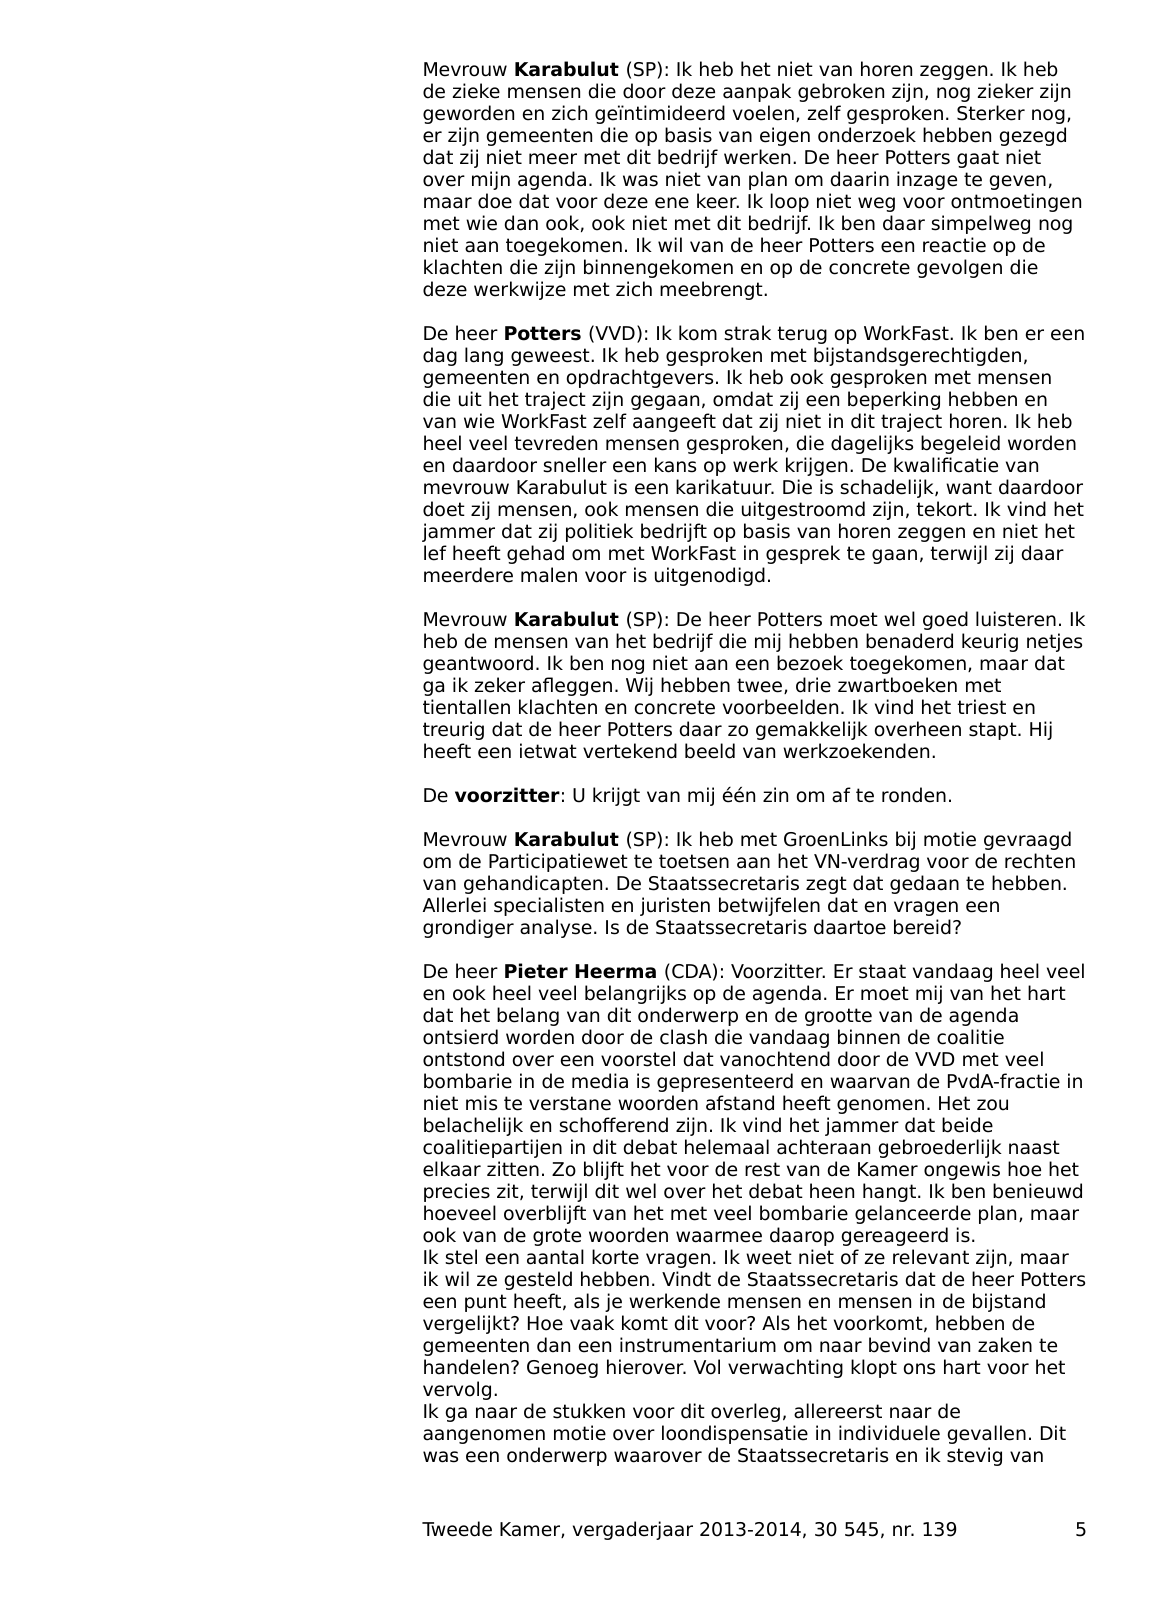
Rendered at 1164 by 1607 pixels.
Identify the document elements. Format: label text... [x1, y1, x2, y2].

text De heer Pieter Heerma (CDA): Voorzitter. Er staat vandaag heel veel en ook heel veel belangrijks op de agenda. Er moet mij van het hart dat het belang van dit onderwerp en de grootte van de agenda ontsierd worden door de clash die vandaag binnen de coalitie ontstond over een voorstel dat vanochtend door de VVD met veel bombarie in de media is gepresenteerd en waarvan de PvdA-fractie in niet mis te verstane woorden afstand heeft genomen. Het zou belachelijk en schofferend zijn. Ik vind het jammer dat beide coalitiepartijen in dit debat helemaal achteraan gebroederlijk naast elkaar zitten. Zo blijft het voor de rest van de Kamer ongewis hoe het precies zit, terwijl dit wel over het debat heen hangt. Ik ben benieuwd hoeveel overblijft van het met veel bombarie gelanceerde plan, maar ook van de grote woorden waarmee daarop gereageerd is. [422, 961, 1087, 1247]
text Mevrouw Karabulut (SP): De heer Potters moet wel goed luisteren. Ik heb de mensen van het bedrijf die mij hebben benaderd keurig netjes geantwoord. Ik ben nog niet aan een bezoek toegekomen, maar dat ga ik zeker afleggen. Wij hebben twee, drie zwartboeken met tientallen klachten en concrete voorbeelden. Ik vind het triest en treurig dat de heer Potters daar zo gemakkelijk overheen stapt. Hij heeft een ietwat vertekend beeld van werkzoekenden. [422, 609, 1087, 763]
text De heer Potters (VVD): Ik kom strak terug op WorkFast. Ik ben er een dag lang geweest. Ik heb gesproken met bijstandsgerechtigden, gemeenten en opdrachtgevers. Ik heb ook gesproken met mensen die uit het traject zijn gegaan, omdat zij een beperking hebben en van wie WorkFast zelf aangeeft dat zij niet in dit traject horen. Ik heb heel veel tevreden mensen gesproken, die dagelijks begeleid worden en daardoor sneller een kans op werk krijgen. De kwalificatie van mevrouw Karabulut is een karikatuur. Die is schadelijk, want daardoor doet zij mensen, ook mensen die uitgestroomd zijn, tekort. Ik vind het jammer dat zij politiek bedrijft op basis van horen zeggen en niet het lef heeft gehad om met WorkFast in gesprek te gaan, terwijl zij daar meerdere malen voor is uitgenodigd. [422, 323, 1087, 587]
text Mevrouw Karabulut (SP): Ik heb met GroenLinks bij motie gevraagd om de Participatiewet te toetsen aan het VN-verdrag voor de rechten van gehandicapten. De Staatssecretaris zegt dat gedaan te hebben. Allerlei specialisten en juristen betwijfelen dat en vragen een grondiger analyse. Is de Staatssecretaris daartoe bereid? [422, 829, 1087, 939]
text Mevrouw Karabulut (SP): Ik heb het niet van horen zeggen. Ik heb de zieke mensen die door deze aanpak gebroken zijn, nog zieker zijn geworden en zich geïntimideerd voelen, zelf gesproken. Sterker nog, er zijn gemeenten die op basis van eigen onderzoek hebben gezegd dat zij niet meer met dit bedrijf werken. De heer Potters gaat niet over mijn agenda. Ik was niet van plan om daarin inzage te geven, maar doe dat voor deze ene keer. Ik loop niet weg voor ontmoetingen met wie dan ook, ook niet met dit bedrijf. Ik ben daar simpelweg nog niet aan toegekomen. Ik wil van de heer Potters een reactie op de klachten die zijn binnengekomen en op de concrete gevolgen die deze werkwijze met zich meebrengt. [422, 59, 1087, 301]
text Ik stel een aantal korte vragen. Ik weet niet of ze relevant zijn, maar ik wil ze gesteld hebben. Vindt de Staatssecretaris dat de heer Potters een punt heeft, als je werkende mensen en mensen in de bijstand vergelijkt? Hoe vaak komt dit voor? Als het voorkomt, hebben de gemeenten dan een instrumentarium om naar bevind van zaken te handelen? Genoeg hierover. Vol verwachting klopt ons hart voor het vervolg. [422, 1247, 1087, 1401]
text De voorzitter: U krijgt van mij één zin om af te ronden. [422, 785, 1087, 807]
text Ik ga naar de stukken voor dit overleg, allereerst naar de aangenomen motie over loondispensatie in individuele gevallen. Dit was een onderwerp waarover de Staatssecretaris en ik stevig van [422, 1401, 1087, 1467]
